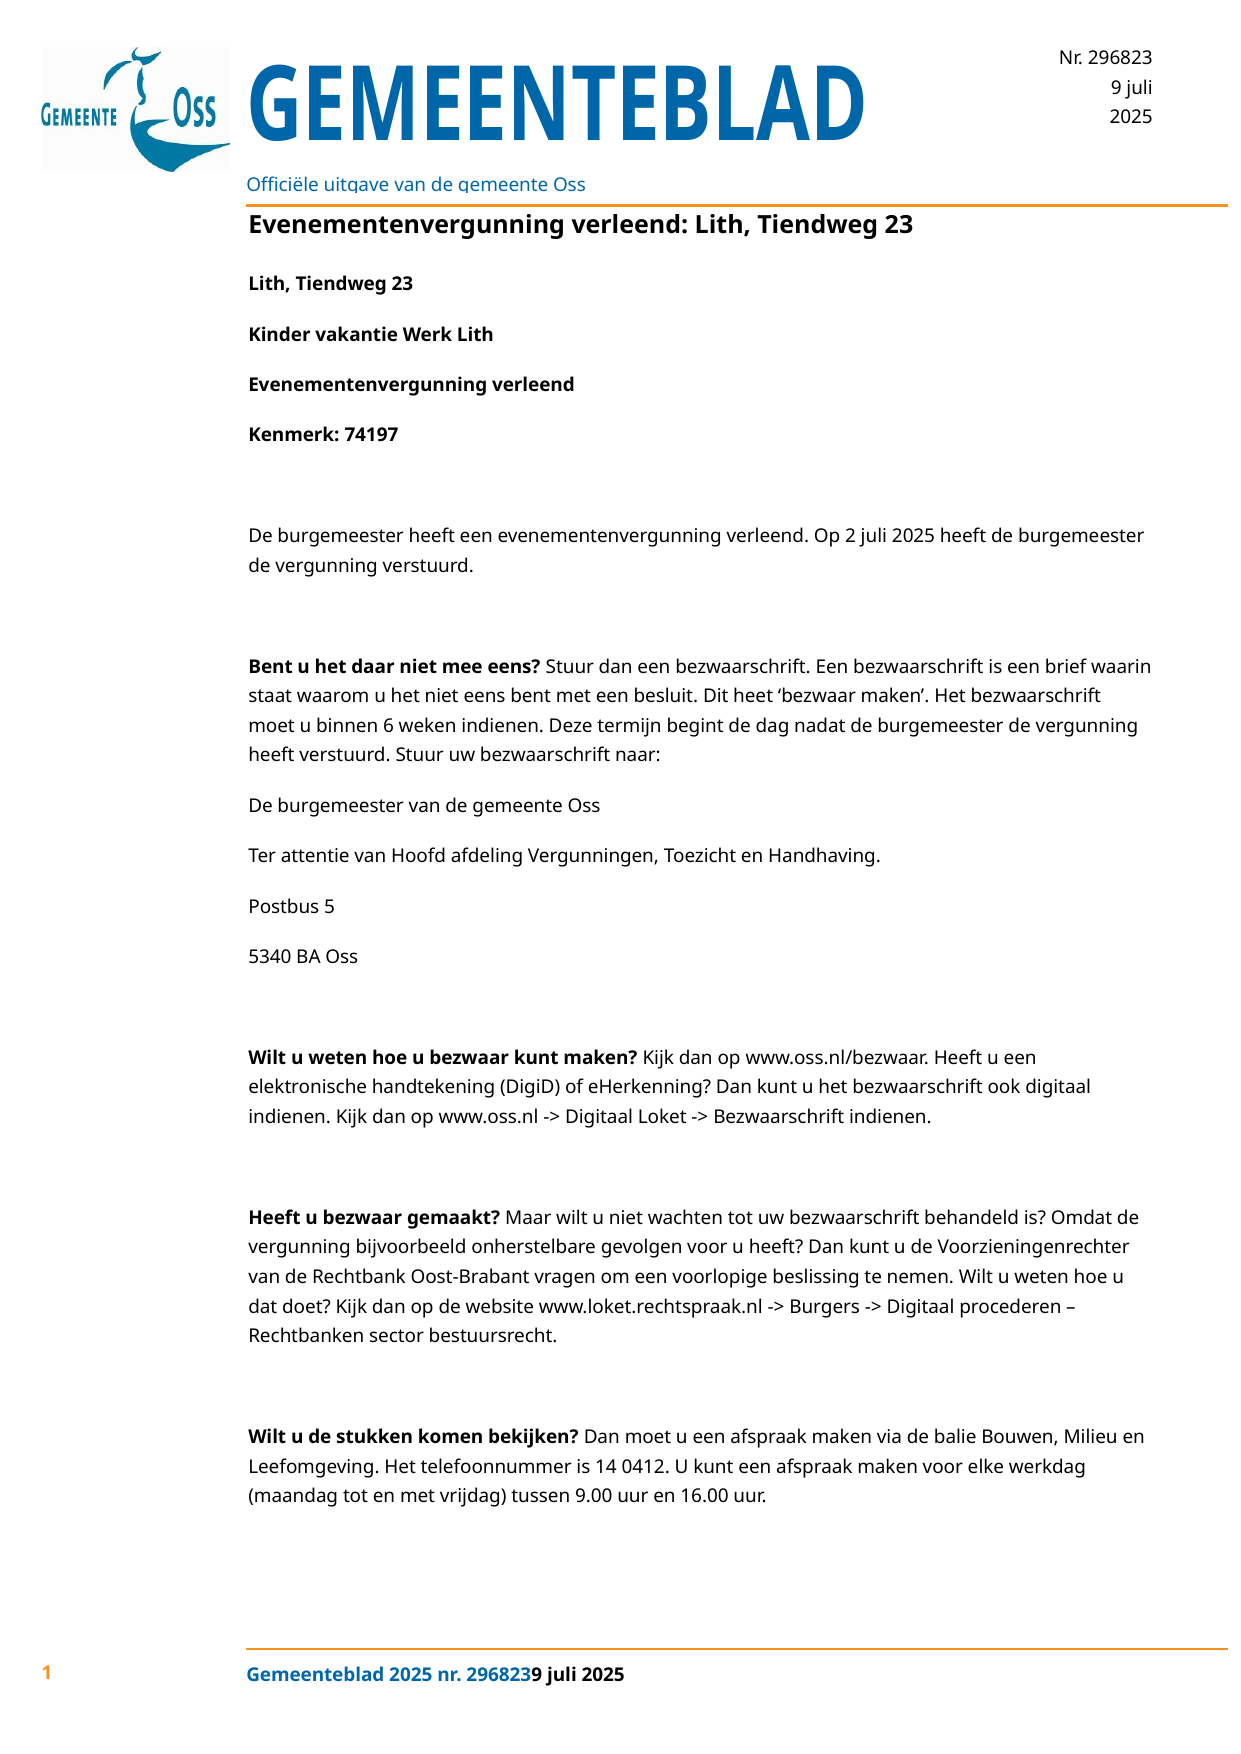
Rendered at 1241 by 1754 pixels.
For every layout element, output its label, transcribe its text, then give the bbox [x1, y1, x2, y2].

text Wilt u weten hoe u bezwaar kunt maken? Kijk dan op www.oss.nl/bezwaar. Heeft u een elektronische handtekening (DigiD) of eHerkenning? Dan kunt u het bezwaarschrift ook digitaal indienen. Kijk dan op www.oss.nl -> Digitaal Loket -> Bezwaarschrift indienen. [248, 1044, 1152, 1129]
picture [41, 47, 231, 172]
text Evenementenvergunning verleend: Lith, Tiendweg 23 [248, 207, 1152, 241]
text Ter attentie van Hoofd afdeling Vergunningen, Toezicht en Handhaving. [248, 842, 1152, 868]
text 5340 BA Oss [248, 943, 1152, 969]
text Kenmerk: 74197 [248, 422, 1152, 447]
text De burgemeester heeft een evenementenvergunning verleend. Op 2 juli 2025 heeft de burgemeester de vergunning verstuurd. [248, 522, 1152, 578]
text Wilt u de stukken komen bekijken? Dan moet u een afspraak maken via de balie Bouwen, Milieu en Leefomgeving. Het telefoonnummer is 14 0412. U kunt een afspraak maken voor elke werkdag (maandag tot en met vrijdag) tussen 9.00 uur en 16.00 uur. [248, 1423, 1152, 1508]
text Bent u het daar niet mee eens? Stuur dan een bezwaarschrift. Een bezwaarschrift is een brief waarin staat waarom u het niet eens bent met een besluit. Dit heet ‘bezwaar maken’. Het bezwaarschrift moet u binnen 6 weken indienen. Deze termijn begint de dag nadat de burgemeester de vergunning heeft verstuurd. Stuur uw bezwaarschrift naar: [248, 653, 1152, 767]
text Lith, Tiendweg 23 [248, 270, 1152, 296]
text Kinder vakantie Werk Lith [248, 321, 1152, 346]
text De burgemeester van de gemeente Oss [248, 792, 1152, 818]
text Postbus 5 [248, 893, 1152, 918]
text Evenementenvergunning verleend [248, 371, 1152, 397]
text Heeft u bezwaar gemaakt? Maar wilt u niet wachten tot uw bezwaarschrift behandeld is? Omdat de vergunning bijvoorbeeld onherstelbare gevolgen voor u heeft? Dan kunt u de Voorzieningenrechter van de Rechtbank Oost-Brabant vragen om een voorlopige beslissing te nemen. Wilt u weten hoe u dat doet? Kijk dan op de website www.loket.rechtspraak.nl -> Burgers -> Digitaal procederen – Rechtbanken sector bestuursrecht. [248, 1204, 1152, 1348]
